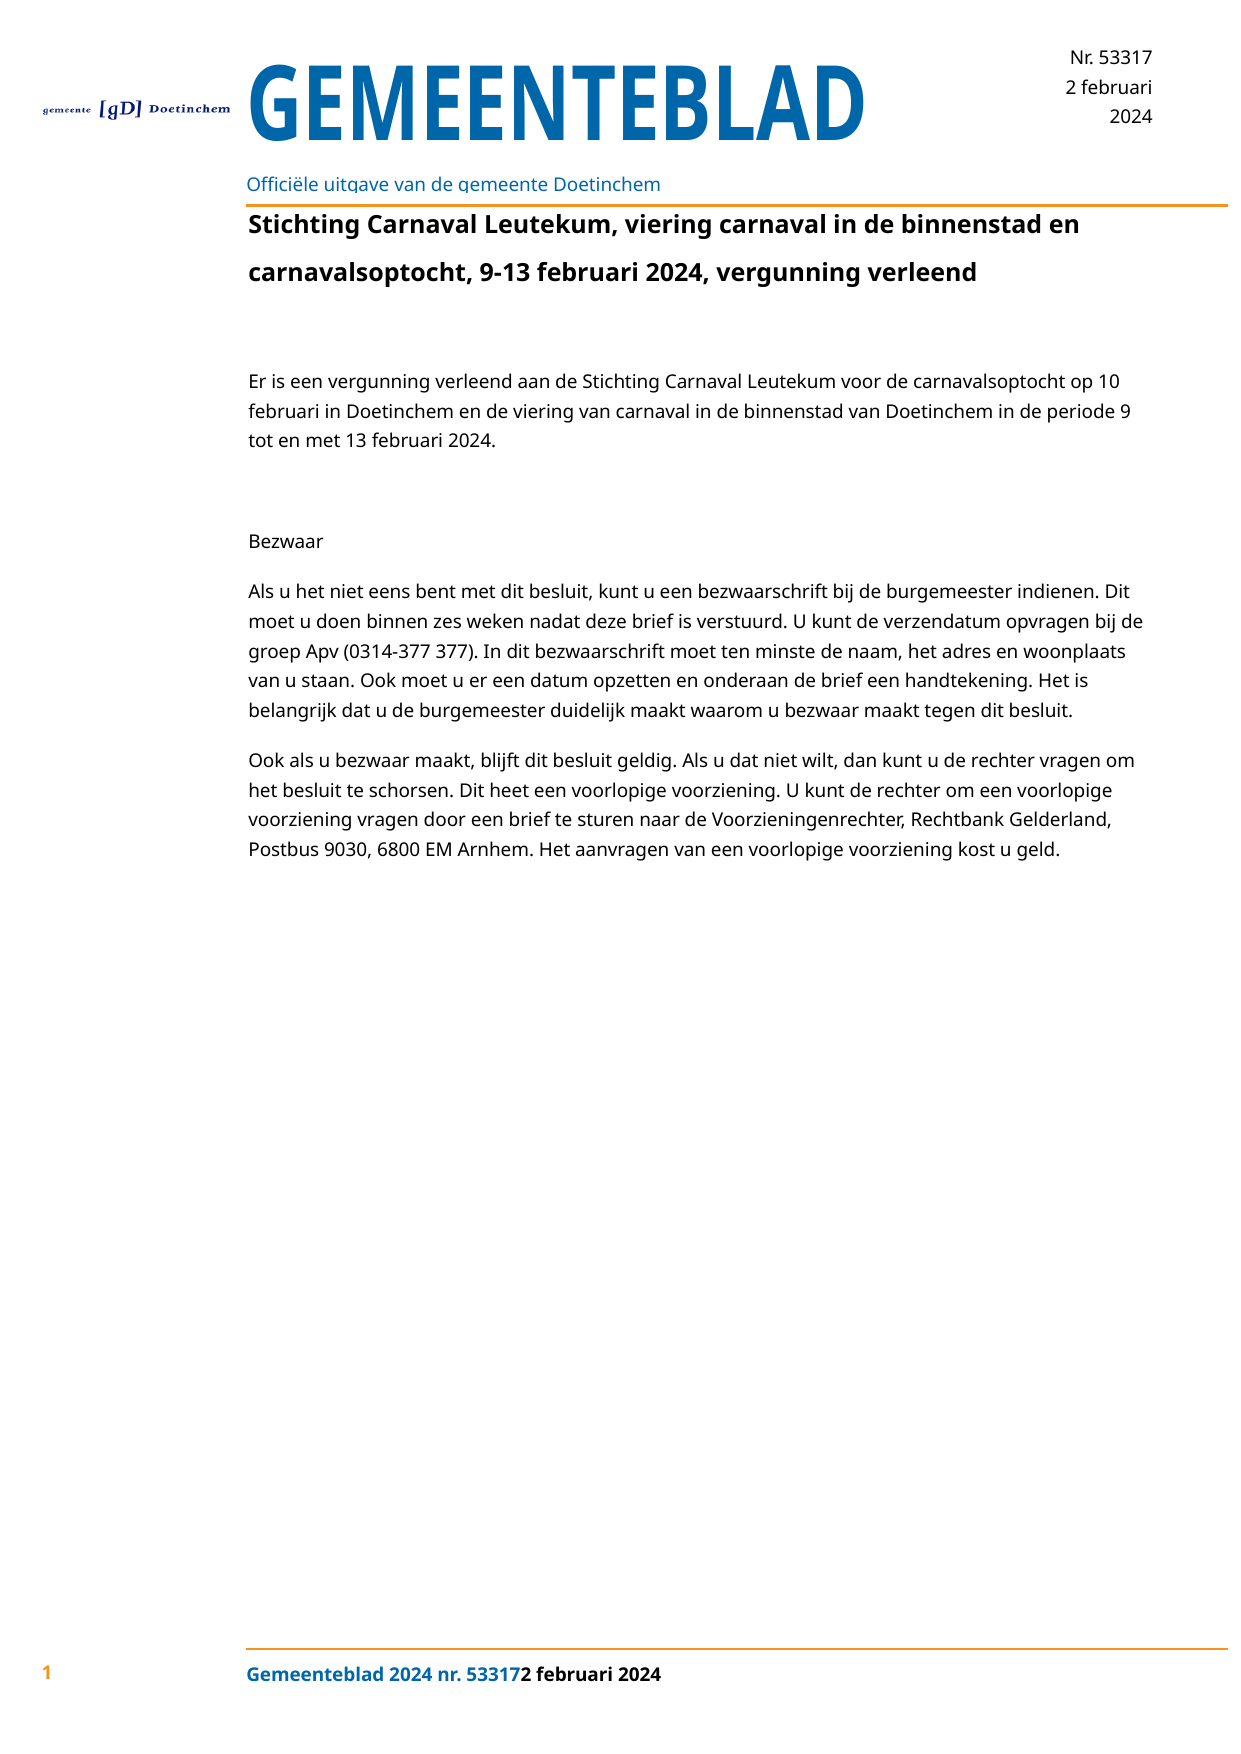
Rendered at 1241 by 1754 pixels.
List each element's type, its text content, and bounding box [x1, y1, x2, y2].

picture [41, 47, 231, 172]
text Bezwaar [248, 528, 1152, 554]
text Stichting Carnaval Leutekum, viering carnaval in de binnenstad en carnavalsoptocht, 9-13 februari 2024, vergunning verleend [248, 207, 1152, 288]
text Er is een vergunning verleend aan de Stichting Carnaval Leutekum voor de carnavalsoptocht op 10 februari in Doetinchem en de viering van carnaval in de binnenstad van Doetinchem in de periode 9 tot en met 13 februari 2024. [248, 368, 1152, 453]
text Als u het niet eens bent met dit besluit, kunt u een bezwaarschrift bij de burgemeester indienen. Dit moet u doen binnen zes weken nadat deze brief is verstuurd. U kunt de verzendatum opvragen bij de groep Apv (0314-377 377). In dit bezwaarschrift moet ten minste de naam, het adres en woonplaats van u staan. Ook moet u er een datum opzetten en onderaan de brief een handtekening. Het is belangrijk dat u de burgemeester duidelijk maakt waarom u bezwaar maakt tegen dit besluit. [248, 579, 1152, 723]
text Ook als u bezwaar maakt, blijft dit besluit geldig. Als u dat niet wilt, dan kunt u de rechter vragen om het besluit te schorsen. Dit heet een voorlopige voorziening. U kunt de rechter om een voorlopige voorziening vragen door een brief te sturen naar de Voorzieningenrechter, Rechtbank Gelderland, Postbus 9030, 6800 EM Arnhem. Het aanvragen van een voorlopige voorziening kost u geld. [248, 747, 1152, 862]
